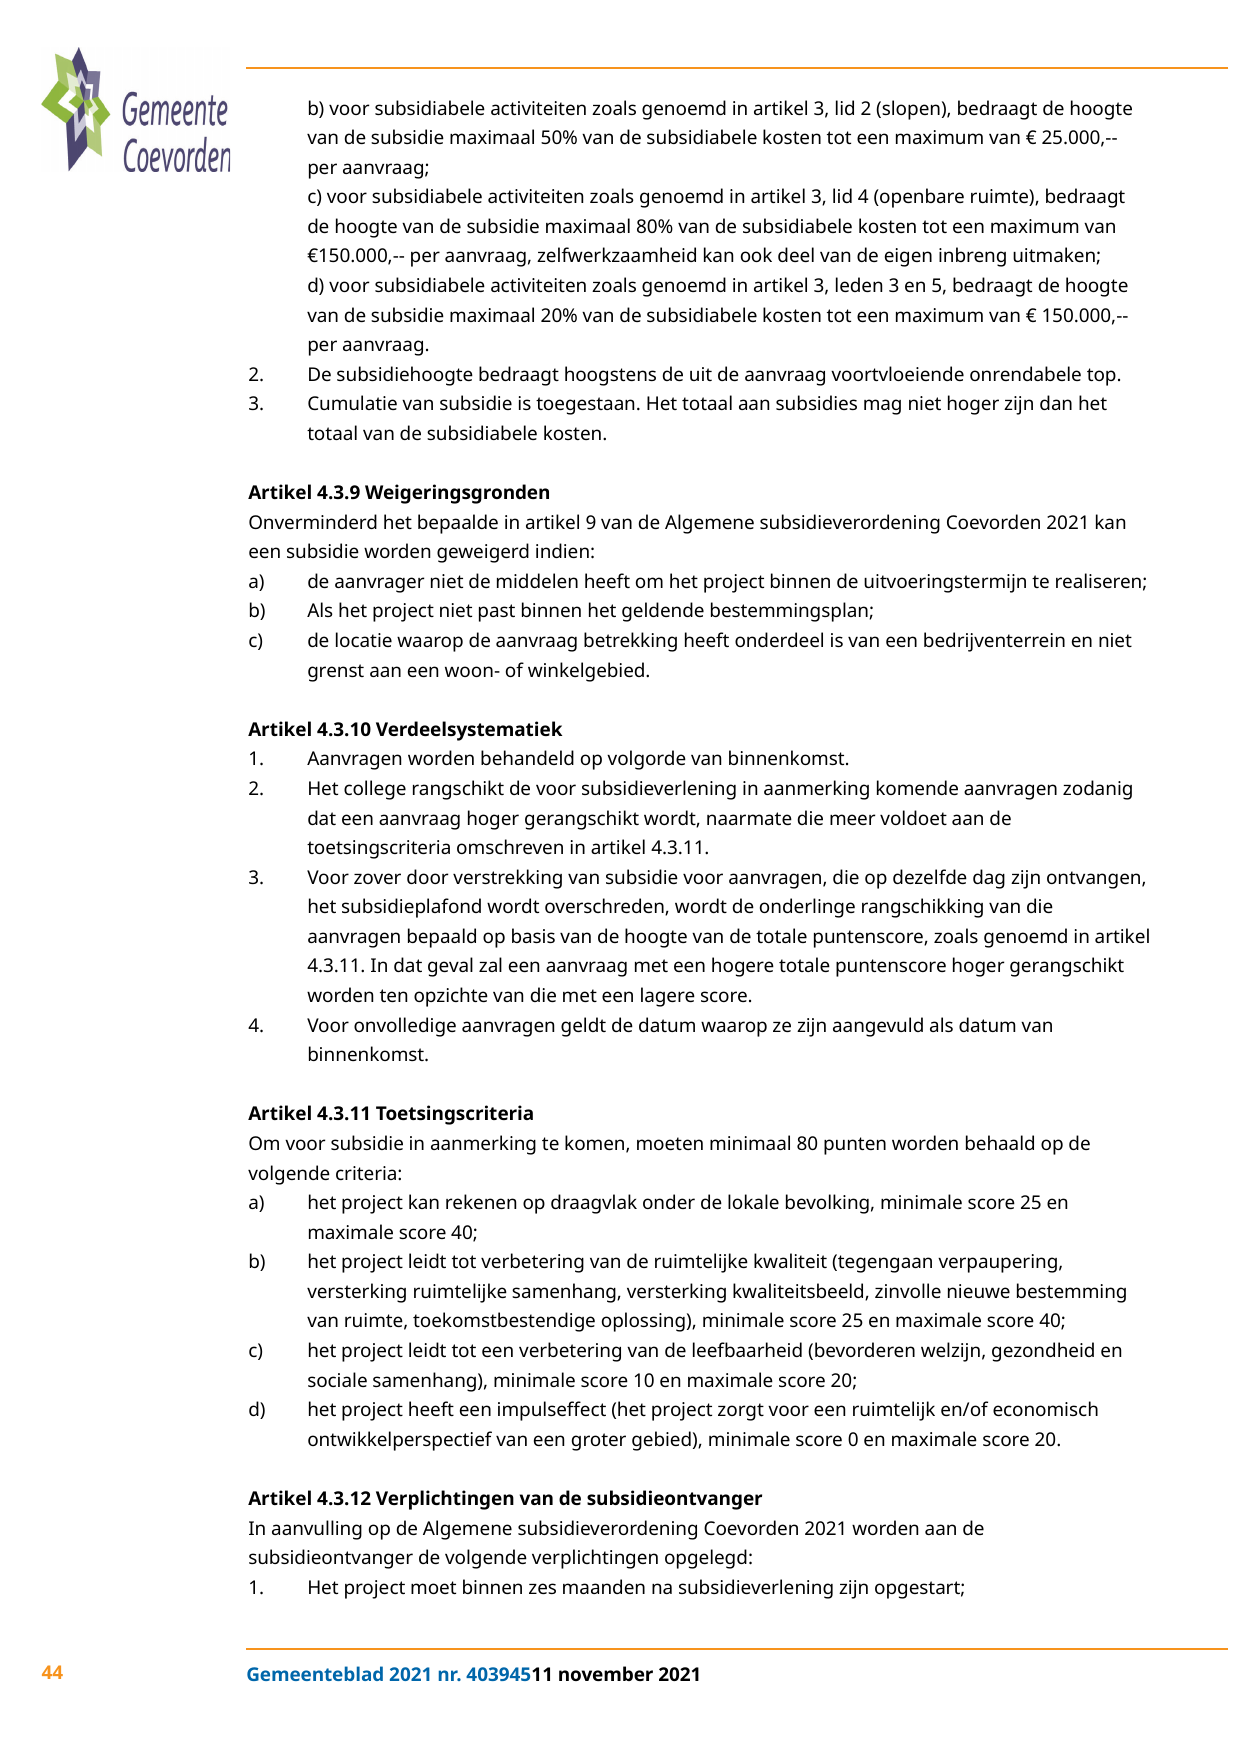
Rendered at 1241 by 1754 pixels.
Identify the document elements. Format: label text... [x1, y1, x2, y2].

list Het college rangschikt de voor subsidieverlening in aanmerking komende aanvragen zodanig dat een aanvraag hoger gerangschikt wordt, naarmate die meer voldoet aan de toetsingscriteria omschreven in artikel 4.3.11. [248, 775, 1152, 860]
list De subsidiehoogte bedraagt hoogstens de uit de aanvraag voortvloeiende onrendabele top. [248, 361, 1152, 387]
list c) voor subsidiabele activiteiten zoals genoemd in artikel 3, lid 4 (openbare ruimte), bedraagt de hoogte van de subsidie maximaal 80% van de subsidiabele kosten tot een maximum van €150.000,-- per aanvraag, zelfwerkzaamheid kan ook deel van de eigen inbreng uitmaken; [248, 183, 1152, 268]
list Voor onvolledige aanvragen geldt de datum waarop ze zijn aangevuld als datum van binnenkomst. [248, 1012, 1152, 1067]
list Cumulatie van subsidie is toegestaan. Het totaal aan subsidies mag niet hoger zijn dan het totaal van de subsidiabele kosten. [248, 391, 1152, 446]
picture [41, 47, 231, 172]
list het project leidt tot een verbetering van de leefbaarheid (bevorderen welzijn, gezondheid en sociale samenhang), minimale score 10 en maximale score 20; [248, 1337, 1152, 1393]
list b) voor subsidiabele activiteiten zoals genoemd in artikel 3, lid 2 (slopen), bedraagt de hoogte van de subsidie maximaal 50% van de subsidiabele kosten tot een maximum van € 25.000,-- per aanvraag; [248, 95, 1152, 180]
list het project kan rekenen op draagvlak onder de lokale bevolking, minimale score 25 en maximale score 40; [248, 1189, 1152, 1245]
text Onverminderd het bepaalde in artikel 9 van de Algemene subsidieverordening Coevorden 2021 kan een subsidie worden geweigerd indien: [248, 509, 1152, 564]
list Aanvragen worden behandeld op volgorde van binnenkomst. [248, 746, 1152, 771]
text Artikel 4.3.10 Verdeelsystematiek [248, 716, 1152, 742]
list de aanvrager niet de middelen heeft om het project binnen de uitvoeringstermijn te realiseren; [248, 568, 1152, 594]
list het project leidt tot verbetering van de ruimtelijke kwaliteit (tegengaan verpaupering, versterking ruimtelijke samenhang, versterking kwaliteitsbeeld, zinvolle nieuwe bestemming van ruimte, toekomstbestendige oplossing), minimale score 25 en maximale score 40; [248, 1248, 1152, 1333]
list Als het project niet past binnen het geldende bestemmingsplan; [248, 598, 1152, 623]
list Het project moet binnen zes maanden na subsidieverlening zijn opgestart; [248, 1574, 1152, 1600]
text Artikel 4.3.9 Weigeringsgronden [248, 479, 1152, 505]
list het project heeft een impulseffect (het project zorgt voor een ruimtelijk en/of economisch ontwikkelperspectief van een groter gebied), minimale score 0 en maximale score 20. [248, 1396, 1152, 1452]
text Om voor subsidie in aanmerking te komen, moeten minimaal 80 punten worden behaald op de volgende criteria: [248, 1130, 1152, 1186]
text Artikel 4.3.11 Toetsingscriteria [248, 1101, 1152, 1126]
text In aanvulling op de Algemene subsidieverordening Coevorden 2021 worden aan de subsidieontvanger de volgende verplichtingen opgelegd: [248, 1515, 1152, 1570]
list de locatie waarop de aanvraag betrekking heeft onderdeel is van een bedrijventerrein en niet grenst aan een woon- of winkelgebied. [248, 627, 1152, 683]
list Voor zover door verstrekking van subsidie voor aanvragen, die op dezelfde dag zijn ontvangen, het subsidieplafond wordt overschreden, wordt de onderlinge rangschikking van die aanvragen bepaald op basis van de hoogte van de totale puntenscore, zoals genoemd in artikel 4.3.11. In dat geval zal een aanvraag met een hogere totale puntenscore hoger gerangschikt worden ten opzichte van die met een lagere score. [248, 864, 1152, 1008]
list d) voor subsidiabele activiteiten zoals genoemd in artikel 3, leden 3 en 5, bedraagt de hoogte van de subsidie maximaal 20% van de subsidiabele kosten tot een maximum van € 150.000,-- per aanvraag. [248, 272, 1152, 357]
text Artikel 4.3.12 Verplichtingen van de subsidieontvanger [248, 1485, 1152, 1511]
